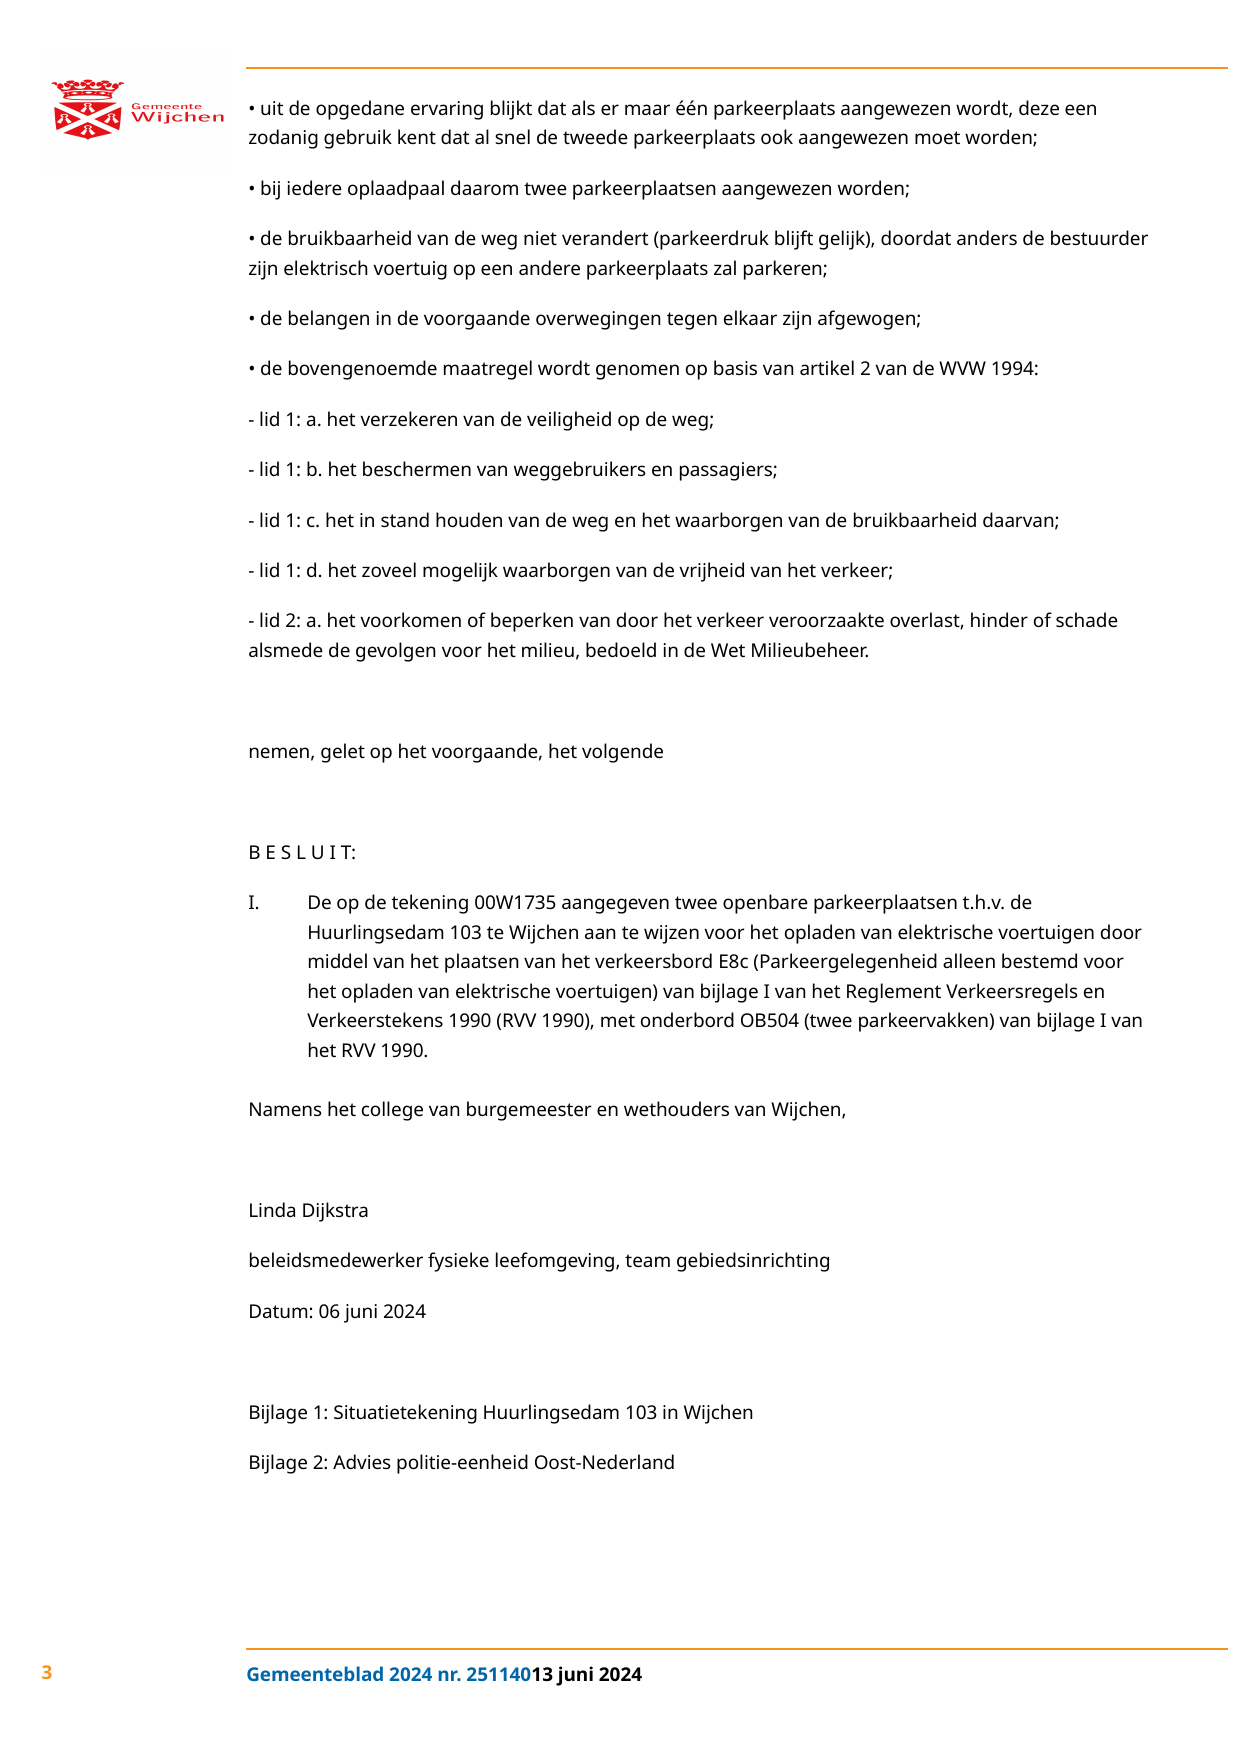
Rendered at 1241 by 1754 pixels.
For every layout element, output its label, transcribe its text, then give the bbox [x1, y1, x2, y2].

text Linda Dijkstra [248, 1197, 1152, 1223]
text • bij iedere oplaadpaal daarom twee parkeerplaatsen aangewezen worden; [248, 175, 1152, 201]
text Bijlage 1: Situatietekening Huurlingsedam 103 in Wijchen [248, 1399, 1152, 1425]
text Bijlage 2: Advies politie-eenheid Oost-Nederland [248, 1449, 1152, 1475]
text • de bruikbaarheid van de weg niet verandert (parkeerdruk blijft gelijk), doordat anders de bestuurder zijn elektrisch voertuig op een andere parkeerplaats zal parkeren; [248, 225, 1152, 281]
text B E S L U I T: [248, 839, 1152, 865]
text Datum: 06 juni 2024 [248, 1298, 1152, 1324]
text • uit de opgedane ervaring blijkt dat als er maar één parkeerplaats aangewezen wordt, deze een zodanig gebruik kent dat al snel de tweede parkeerplaats ook aangewezen moet worden; [248, 95, 1152, 150]
text • de bovengenoemde maatregel wordt genomen op basis van artikel 2 van de WVW 1994: [248, 356, 1152, 381]
text - lid 1: b. het beschermen van weggebruikers en passagiers; [248, 456, 1152, 482]
list De op de tekening 00W1735 aangegeven twee openbare parkeerplaatsen t.h.v. de Huurlingsedam 103 te Wijchen aan te wijzen voor het opladen van elektrische voertuigen door middel van het plaatsen van het verkeersbord E8c (Parkeergelegenheid alleen bestemd voor het opladen van elektrische voertuigen) van bijlage I van het Reglement Verkeersregels en Verkeerstekens 1990 (RVV 1990), met onderbord OB504 (twee parkeervakken) van bijlage I van het RVV 1990. [248, 889, 1152, 1063]
text Namens het college van burgemeester en wethouders van Wijchen, [248, 1096, 1152, 1122]
text - lid 1: a. het verzekeren van de veiligheid op de weg; [248, 406, 1152, 432]
text - lid 1: d. het zoveel mogelijk waarborgen van de vrijheid van het verkeer; [248, 557, 1152, 583]
text - lid 1: c. het in stand houden van de weg en het waarborgen van de bruikbaarheid daarvan; [248, 507, 1152, 533]
picture [41, 47, 231, 172]
text beleidsmedewerker fysieke leefomgeving, team gebiedsinrichting [248, 1248, 1152, 1273]
text nemen, gelet op het voorgaande, het volgende [248, 738, 1152, 764]
text - lid 2: a. het voorkomen of beperken van door het verkeer veroorzaakte overlast, hinder of schade alsmede de gevolgen voor het milieu, bedoeld in de Wet Milieubeheer. [248, 608, 1152, 663]
text • de belangen in de voorgaande overwegingen tegen elkaar zijn afgewogen; [248, 305, 1152, 331]
